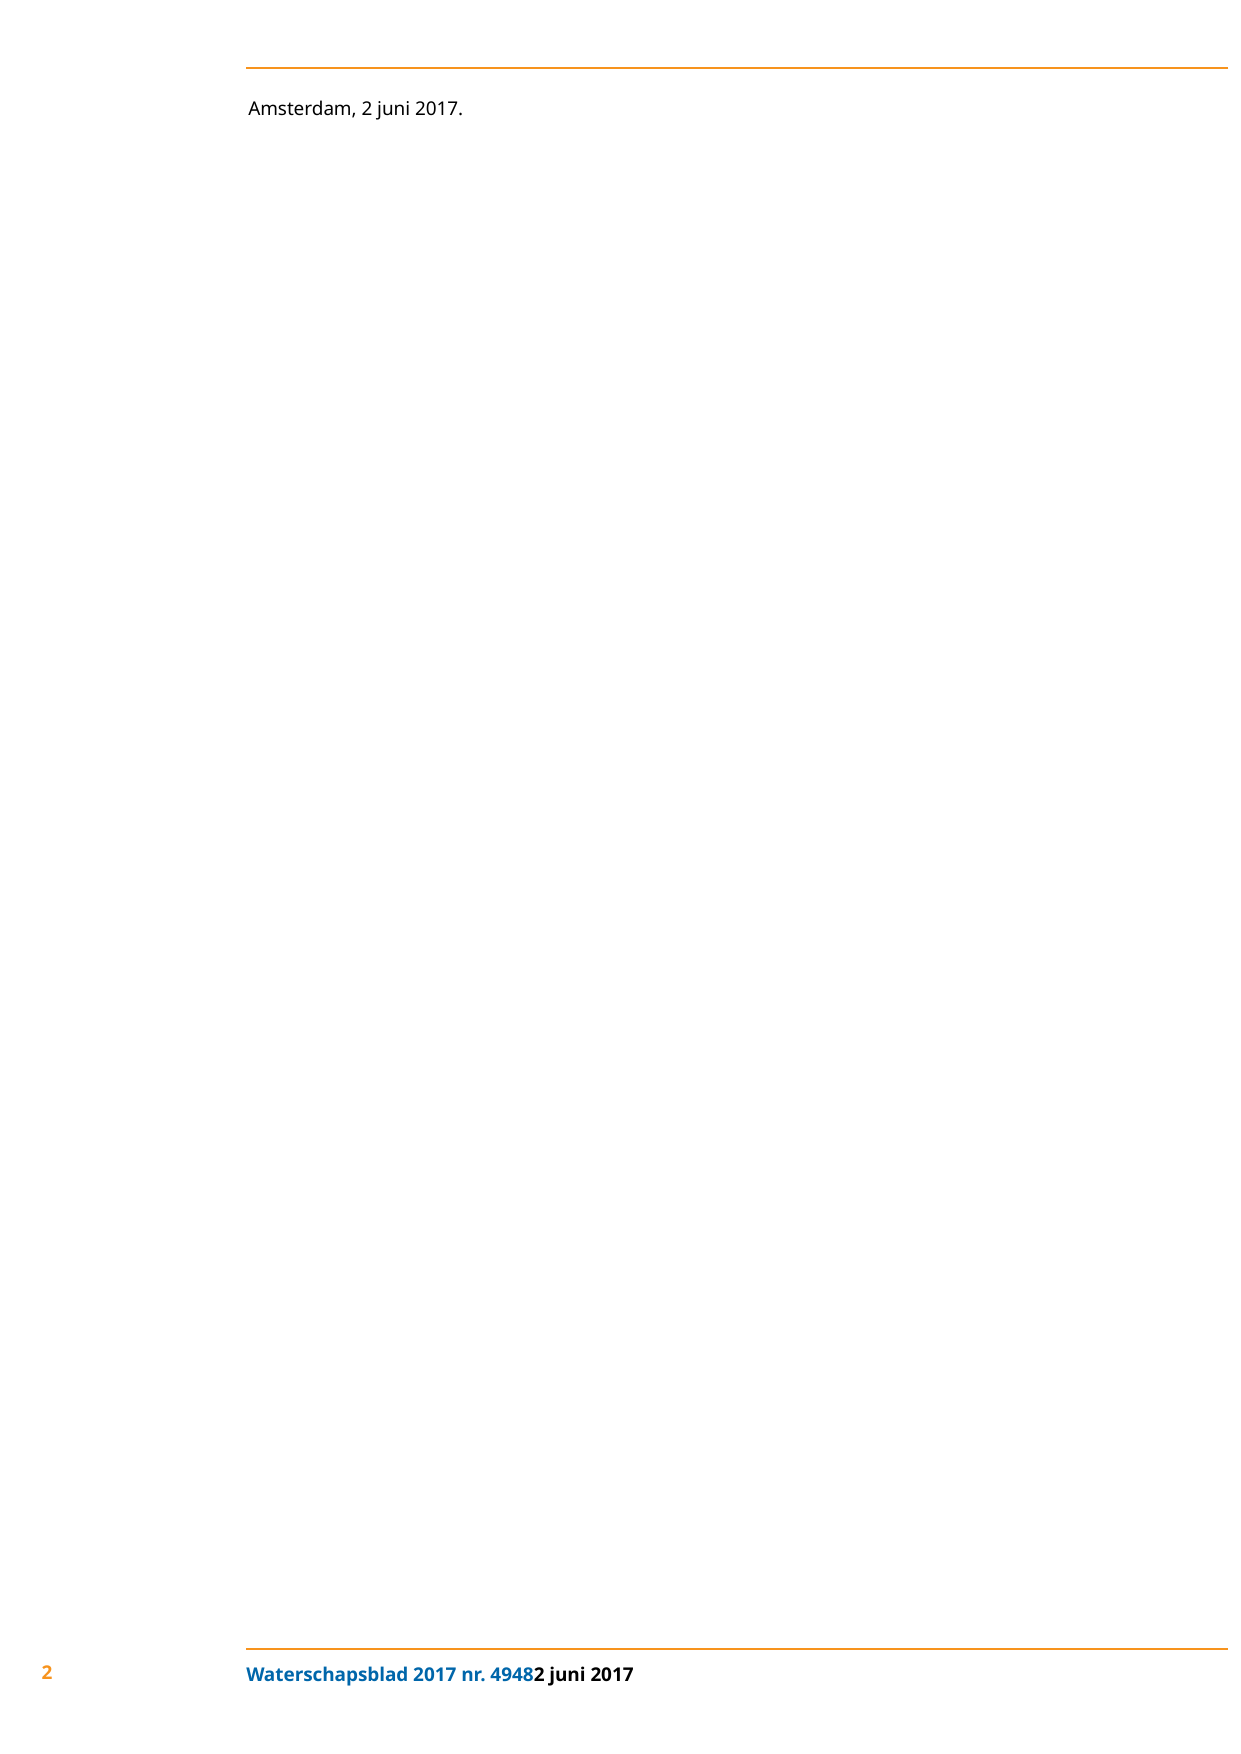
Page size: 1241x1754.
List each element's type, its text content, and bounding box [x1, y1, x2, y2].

picture [41, 47, 231, 172]
text Amsterdam, 2 juni 2017. [248, 95, 1152, 121]
